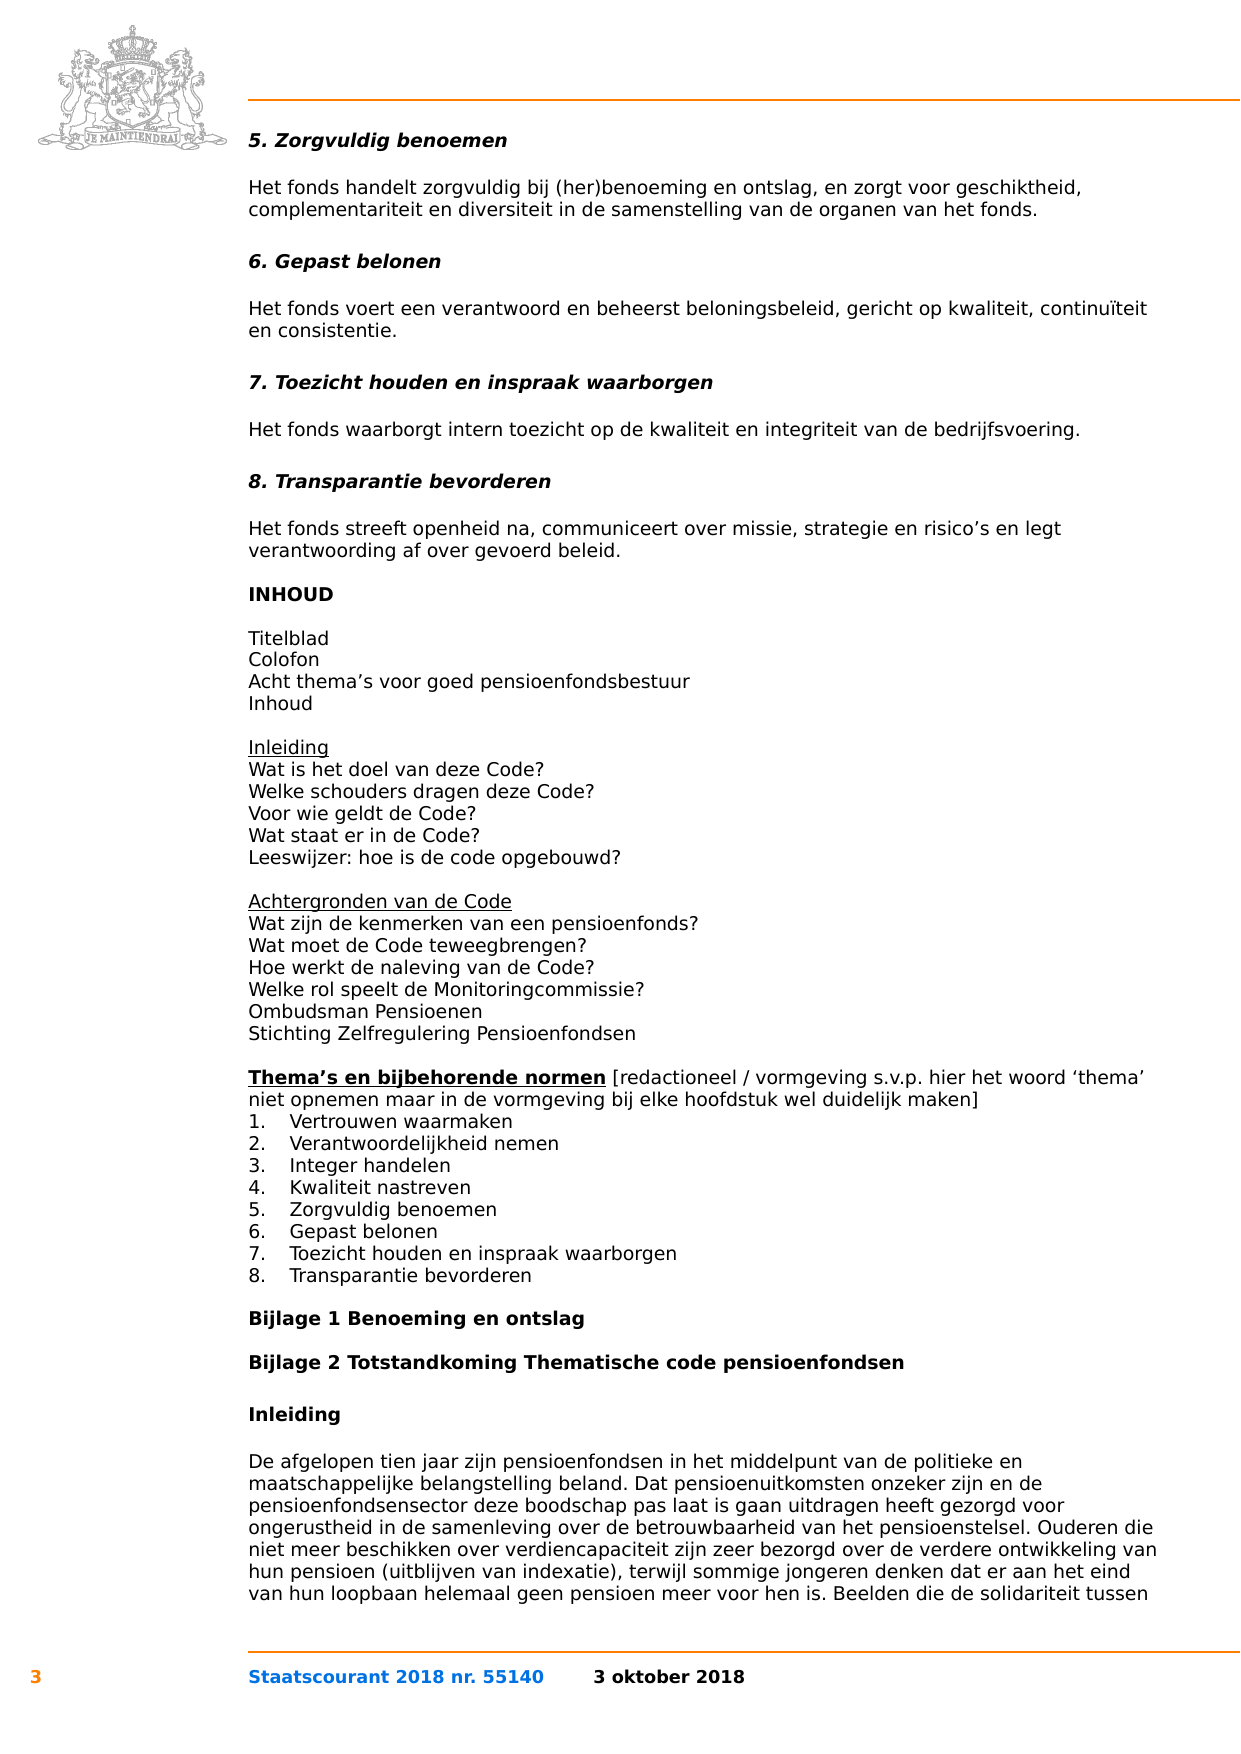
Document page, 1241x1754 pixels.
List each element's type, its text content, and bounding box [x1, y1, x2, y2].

text Ombudsman Pensioenen [248, 1001, 1163, 1023]
text Achtergronden van de Code [248, 891, 1163, 913]
text 5. Zorgvuldig benoemen [248, 1198, 1163, 1221]
text Wat moet de Code teweegbrengen? [248, 935, 1163, 957]
subtitle 6. Gepast belonen [248, 251, 1163, 273]
text Stichting Zelfregulering Pensioenfondsen [248, 1023, 1163, 1045]
text Wat is het doel van deze Code? [248, 759, 1163, 781]
text Hoe werkt de naleving van de Code? [248, 957, 1163, 979]
subtitle Inleiding [248, 1404, 1163, 1426]
text Inleiding [248, 737, 1163, 759]
text Wat zijn de kenmerken van een pensioenfonds? [248, 913, 1163, 935]
text 7. Toezicht houden en inspraak waarborgen [248, 1242, 1163, 1264]
text Het fonds voert een verantwoord en beheerst beloningsbeleid, gericht op kwaliteit, continuïteit en consistentie. [248, 298, 1163, 342]
text De afgelopen tien jaar zijn pensioenfondsen in het middelpunt van de politieke en maatschappelijke belangstelling beland. Dat pensioenuitkomsten onzeker zijn en de pensioenfondsensector deze boodschap pas laat is gaan uitdragen heeft gezorgd voor ongerustheid in de samenleving over de betrouwbaarheid van het pensioenstelsel. Ouderen die niet meer beschikken over verdiencapaciteit zijn zeer bezorgd over de verdere ontwikkeling van hun pensioen (uitblijven van indexatie), terwijl sommige jongeren denken dat er aan het eind van hun loopbaan helemaal geen pensioen meer voor hen is. Beelden die de solidariteit tussen [248, 1451, 1163, 1605]
subtitle 7. Toezicht houden en inspraak waarborgen [248, 372, 1163, 394]
subtitle 5. Zorgvuldig benoemen [248, 130, 1163, 152]
text INHOUD [248, 583, 1163, 606]
text 6. Gepast belonen [248, 1221, 1163, 1242]
text Thema’s en bijbehorende normen [redactioneel / vormgeving s.v.p. hier het woord ‘thema’ niet opnemen maar in de vormgeving bij elke hoofdstuk wel duidelijk maken] [248, 1067, 1163, 1111]
text Inhoud [248, 693, 1163, 715]
text Colofon [248, 649, 1163, 671]
subtitle 8. Transparantie bevorderen [248, 471, 1163, 493]
text Het fonds handelt zorgvuldig bij (her)benoeming en ontslag, en zorgt voor geschiktheid, complementariteit en diversiteit in de samenstelling van de organen van het fonds. [248, 177, 1163, 221]
text 3. Integer handelen [248, 1154, 1163, 1177]
text 4. Kwaliteit nastreven [248, 1177, 1163, 1198]
text Het fonds waarborgt intern toezicht op de kwaliteit en integriteit van de bedrijfsvoering. [248, 419, 1163, 441]
text Welke schouders dragen deze Code? [248, 781, 1163, 803]
text Voor wie geldt de Code? [248, 803, 1163, 825]
picture [38, 25, 227, 150]
text Titelblad [248, 627, 1163, 649]
text Wat staat er in de Code? [248, 825, 1163, 847]
text 8. Transparantie bevorderen [248, 1264, 1163, 1286]
text Acht thema’s voor goed pensioenfondsbestuur [248, 671, 1163, 693]
text Bijlage 2 Totstandkoming Thematische code pensioenfondsen [248, 1352, 1163, 1374]
text Het fonds streeft openheid na, communiceert over missie, strategie en risico’s en legt verantwoording af over gevoerd beleid. [248, 518, 1163, 562]
text Bijlage 1 Benoeming en ontslag [248, 1308, 1163, 1330]
text Leeswijzer: hoe is de code opgebouwd? [248, 847, 1163, 869]
text 2. Verantwoordelijkheid nemen [248, 1133, 1163, 1154]
text Welke rol speelt de Monitoringcommissie? [248, 979, 1163, 1001]
text 1. Vertrouwen waarmaken [248, 1111, 1163, 1133]
